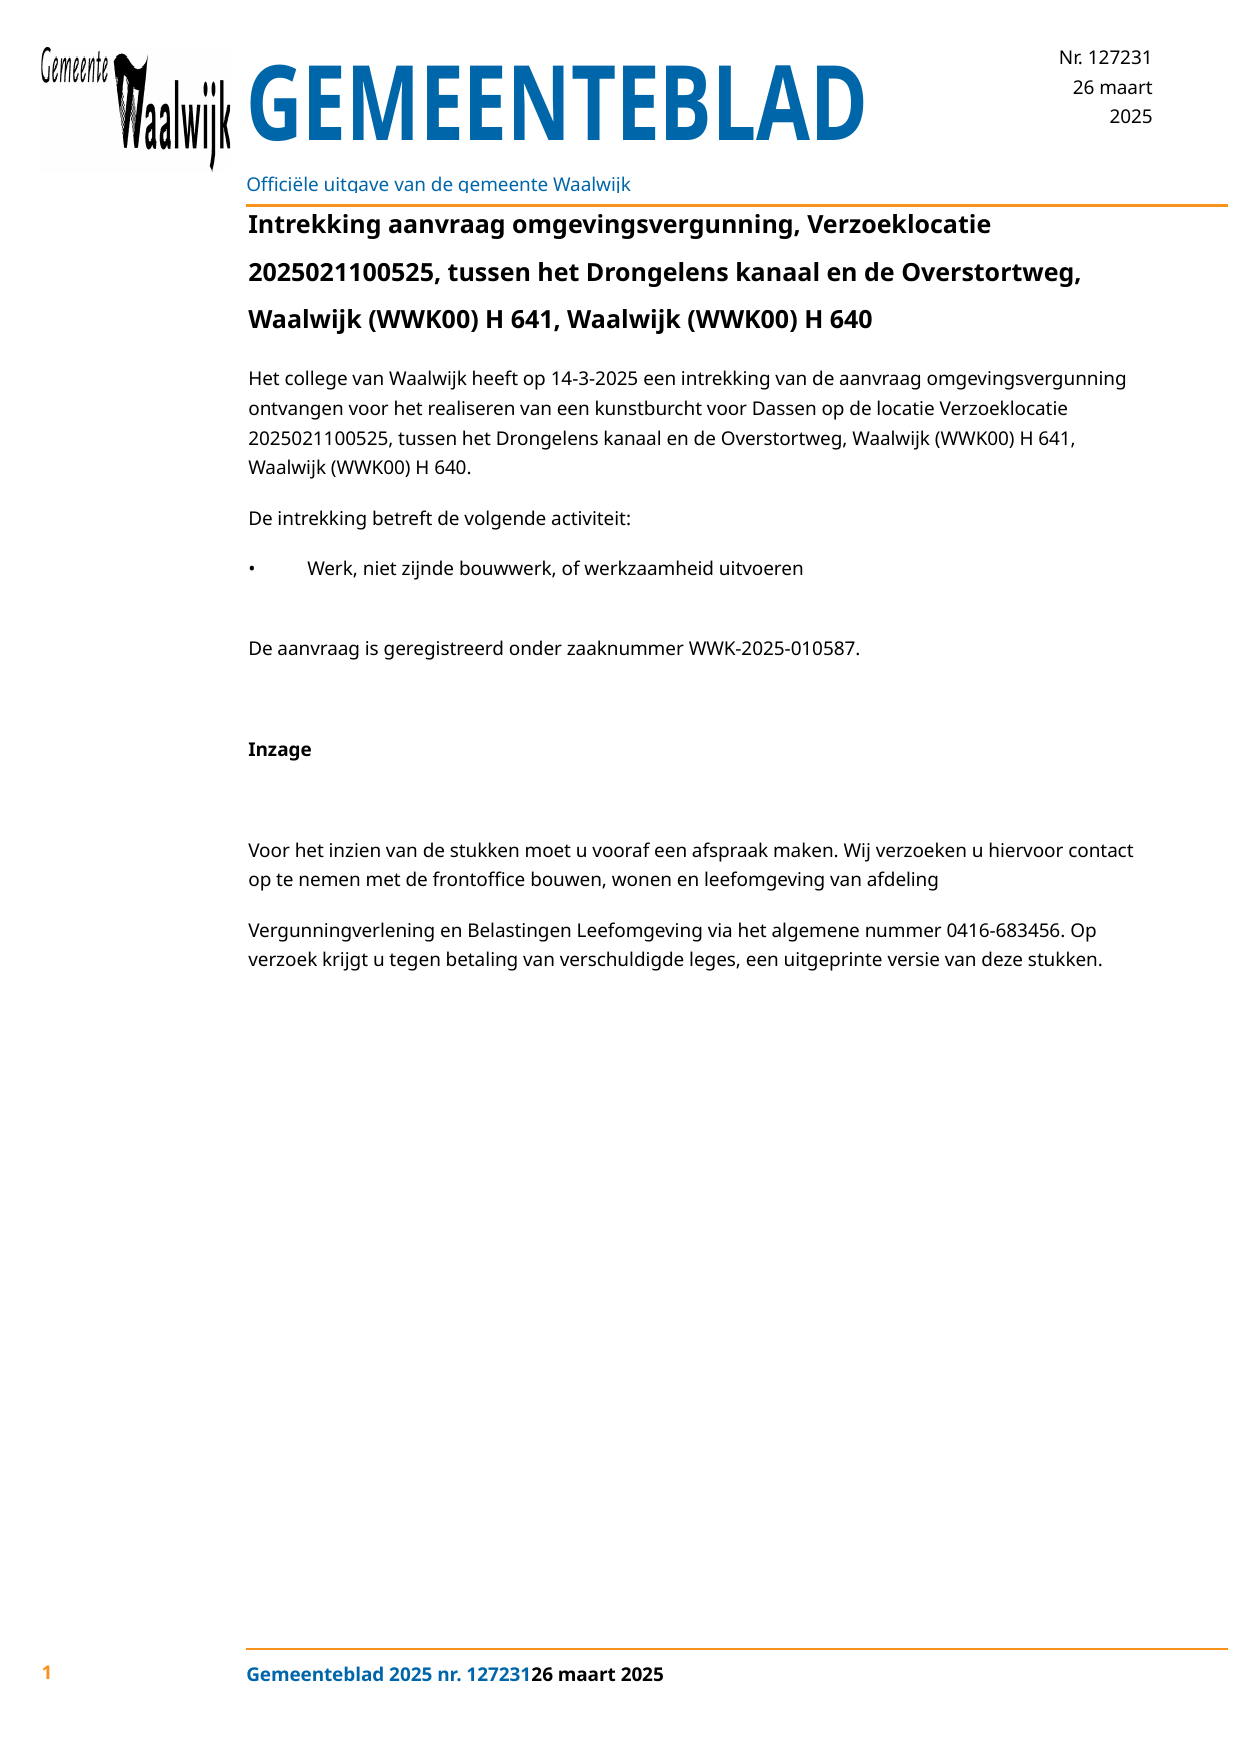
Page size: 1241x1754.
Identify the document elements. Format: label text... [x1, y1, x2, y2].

text Voor het inzien van de stukken moet u vooraf een afspraak maken. Wij verzoeken u hiervoor contact op te nemen met de frontoffice bouwen, wonen en leefomgeving van afdeling [248, 837, 1152, 892]
text De intrekking betreft de volgende activiteit: [248, 505, 1152, 530]
text Het college van Waalwijk heeft op 14-3-2025 een intrekking van de aanvraag omgevingsvergunning ontvangen voor het realiseren van een kunstburcht voor Dassen op de locatie Verzoeklocatie 2025021100525, tussen het Drongelens kanaal en de Overstortweg, Waalwijk (WWK00) H 641, Waalwijk (WWK00) H 640. [248, 366, 1152, 480]
text Inzage [248, 736, 1152, 762]
text Vergunningverlening en Belastingen Leefomgeving via het algemene nummer 0416-683456. Op verzoek krijgt u tegen betaling van verschuldigde leges, een uitgeprinte versie van deze stukken. [248, 917, 1152, 972]
text De aanvraag is geregistreerd onder zaaknummer WWK-2025-010587. [248, 635, 1152, 661]
picture [41, 47, 231, 172]
text Intrekking aanvraag omgevingsvergunning, Verzoeklocatie 2025021100525, tussen het Drongelens kanaal en de Overstortweg, Waalwijk (WWK00) H 641, Waalwijk (WWK00) H 640 [248, 207, 1152, 336]
list Werk, niet zijnde bouwwerk, of werkzaamheid uitvoeren [248, 555, 1152, 581]
